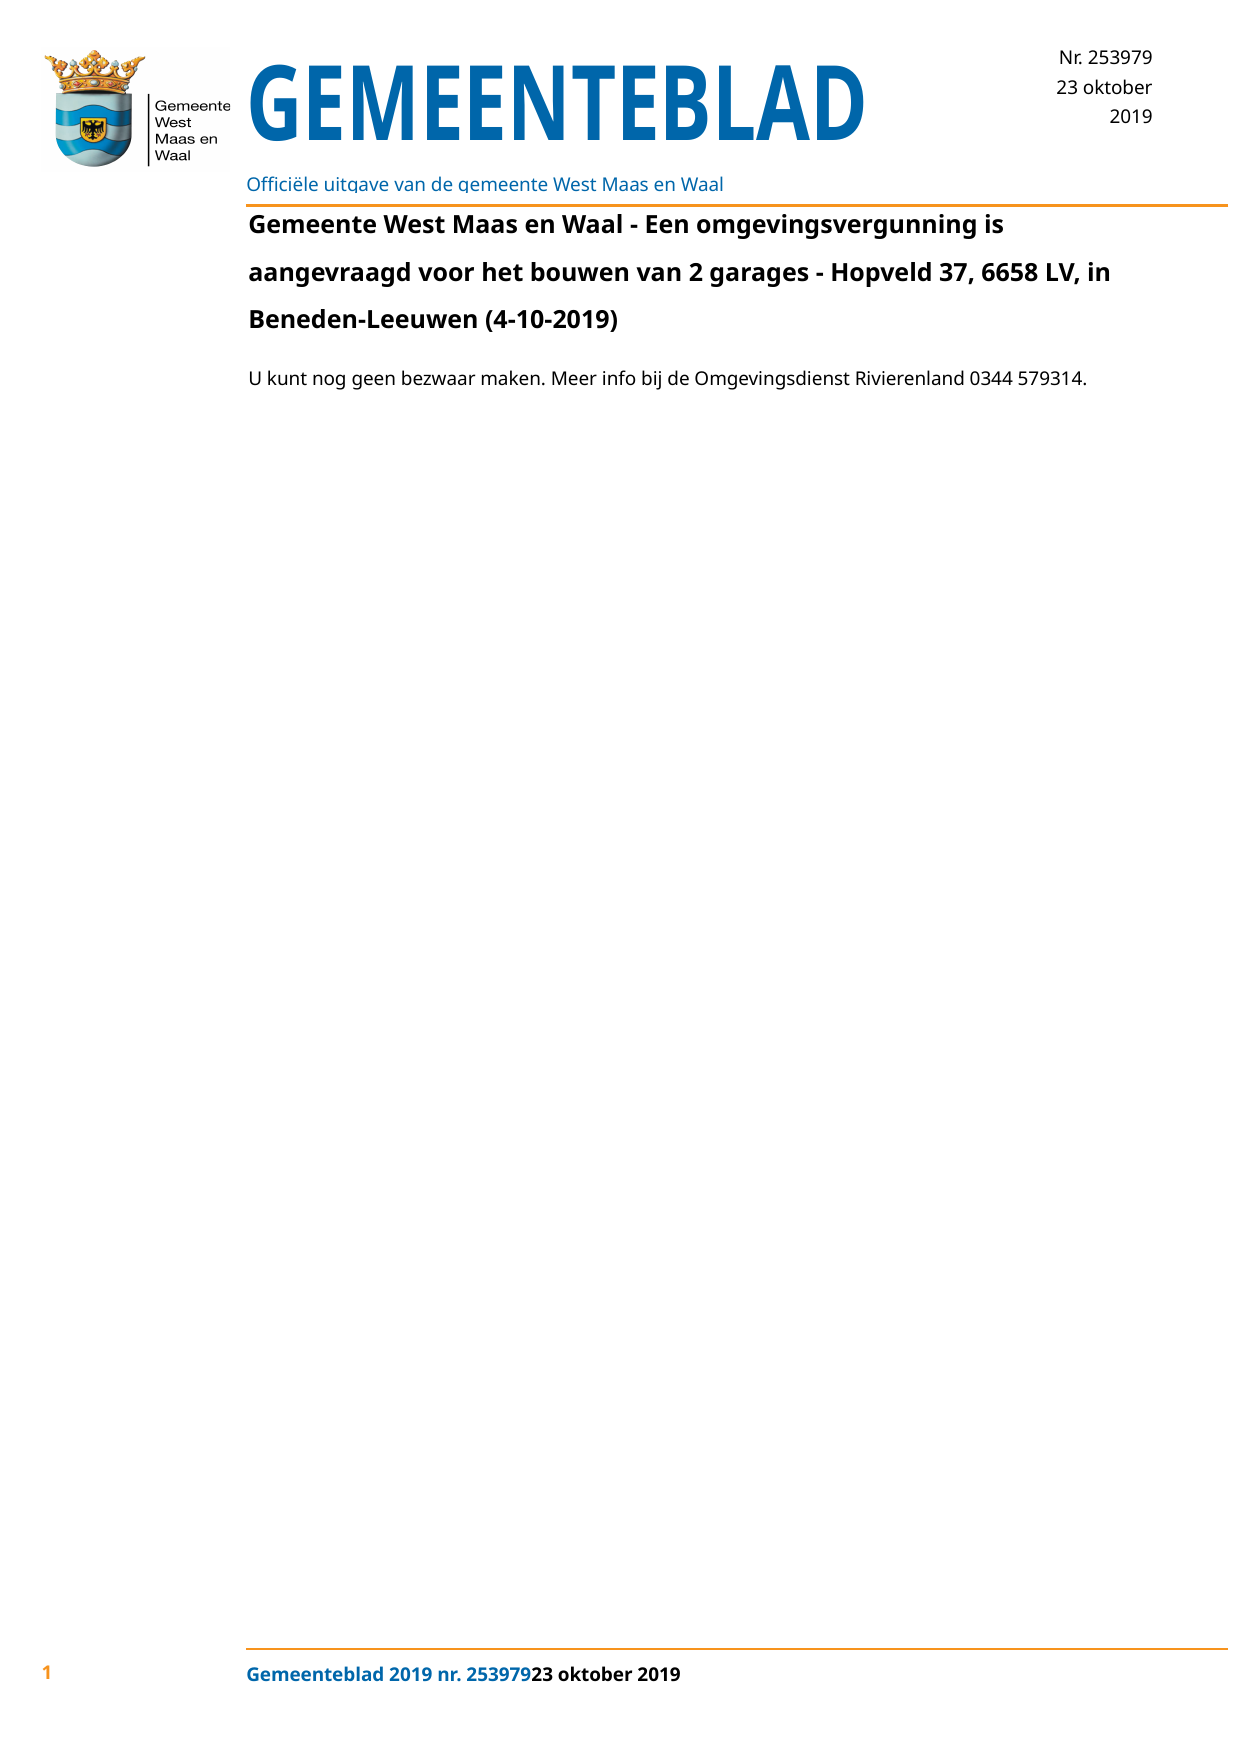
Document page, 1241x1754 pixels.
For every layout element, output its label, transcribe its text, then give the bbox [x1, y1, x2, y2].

text U kunt nog geen bezwaar maken. Meer info bij de Omgevingsdienst Rivierenland 0344 579314. [248, 366, 1152, 391]
picture [41, 47, 231, 172]
text Gemeente West Maas en Waal - Een omgevingsvergunning is aangevraagd voor het bouwen van 2 garages - Hopveld 37, 6658 LV, in Beneden-Leeuwen (4-10-2019) [248, 207, 1152, 336]
